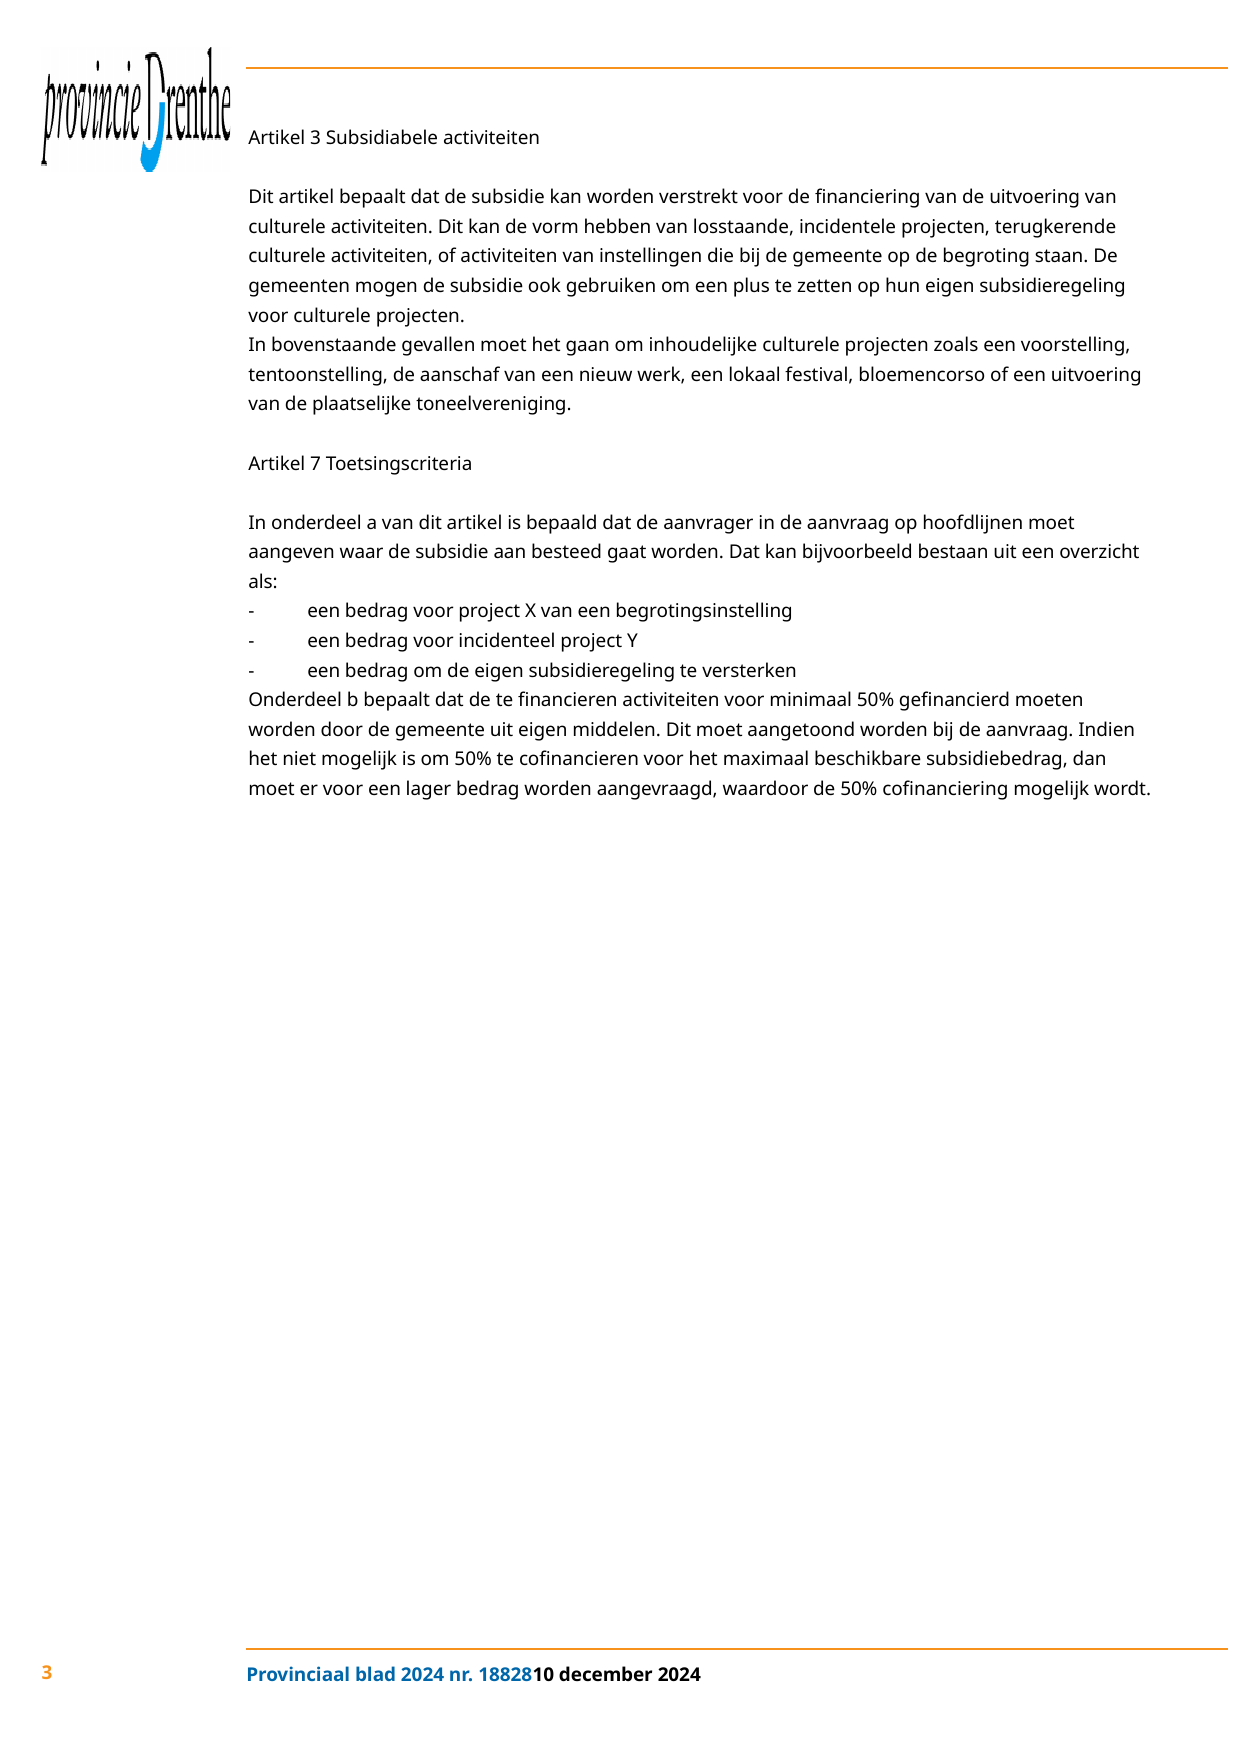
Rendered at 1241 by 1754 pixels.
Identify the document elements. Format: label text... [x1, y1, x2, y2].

text Artikel 3 Subsidiabele activiteiten [248, 124, 1152, 150]
list een bedrag voor incidenteel project Y [248, 627, 1152, 653]
text Dit artikel bepaalt dat de subsidie kan worden verstrekt voor de financiering van de uitvoering van culturele activiteiten. Dit kan de vorm hebben van losstaande, incidentele projecten, terugkerende culturele activiteiten, of activiteiten van instellingen die bij de gemeente op de begroting staan. De gemeenten mogen de subsidie ook gebruiken om een plus te zetten op hun eigen subsidieregeling voor culturele projecten. [248, 183, 1152, 328]
text Onderdeel b bepaalt dat de te financieren activiteiten voor minimaal 50% gefinancierd moeten worden door de gemeente uit eigen middelen. Dit moet aangetoond worden bij de aanvraag. Indien het niet mogelijk is om 50% te cofinancieren voor het maximaal beschikbare subsidiebedrag, dan moet er voor een lager bedrag worden aangevraagd, waardoor de 50% cofinanciering mogelijk wordt. [248, 686, 1152, 801]
text In bovenstaande gevallen moet het gaan om inhoudelijke culturele projecten zoals een voorstelling, tentoonstelling, de aanschaf van een nieuw werk, een lokaal festival, bloemencorso of een uitvoering van de plaatselijke toneelvereniging. [248, 331, 1152, 416]
text Artikel 7 Toetsingscriteria [248, 450, 1152, 476]
list een bedrag voor project X van een begrotingsinstelling [248, 598, 1152, 623]
text In onderdeel a van dit artikel is bepaald dat de aanvrager in de aanvraag op hoofdlijnen moet aangeven waar de subsidie aan besteed gaat worden. Dat kan bijvoorbeeld bestaan uit een overzicht als: [248, 509, 1152, 594]
list een bedrag om de eigen subsidieregeling te versterken [248, 657, 1152, 683]
picture [41, 47, 231, 172]
